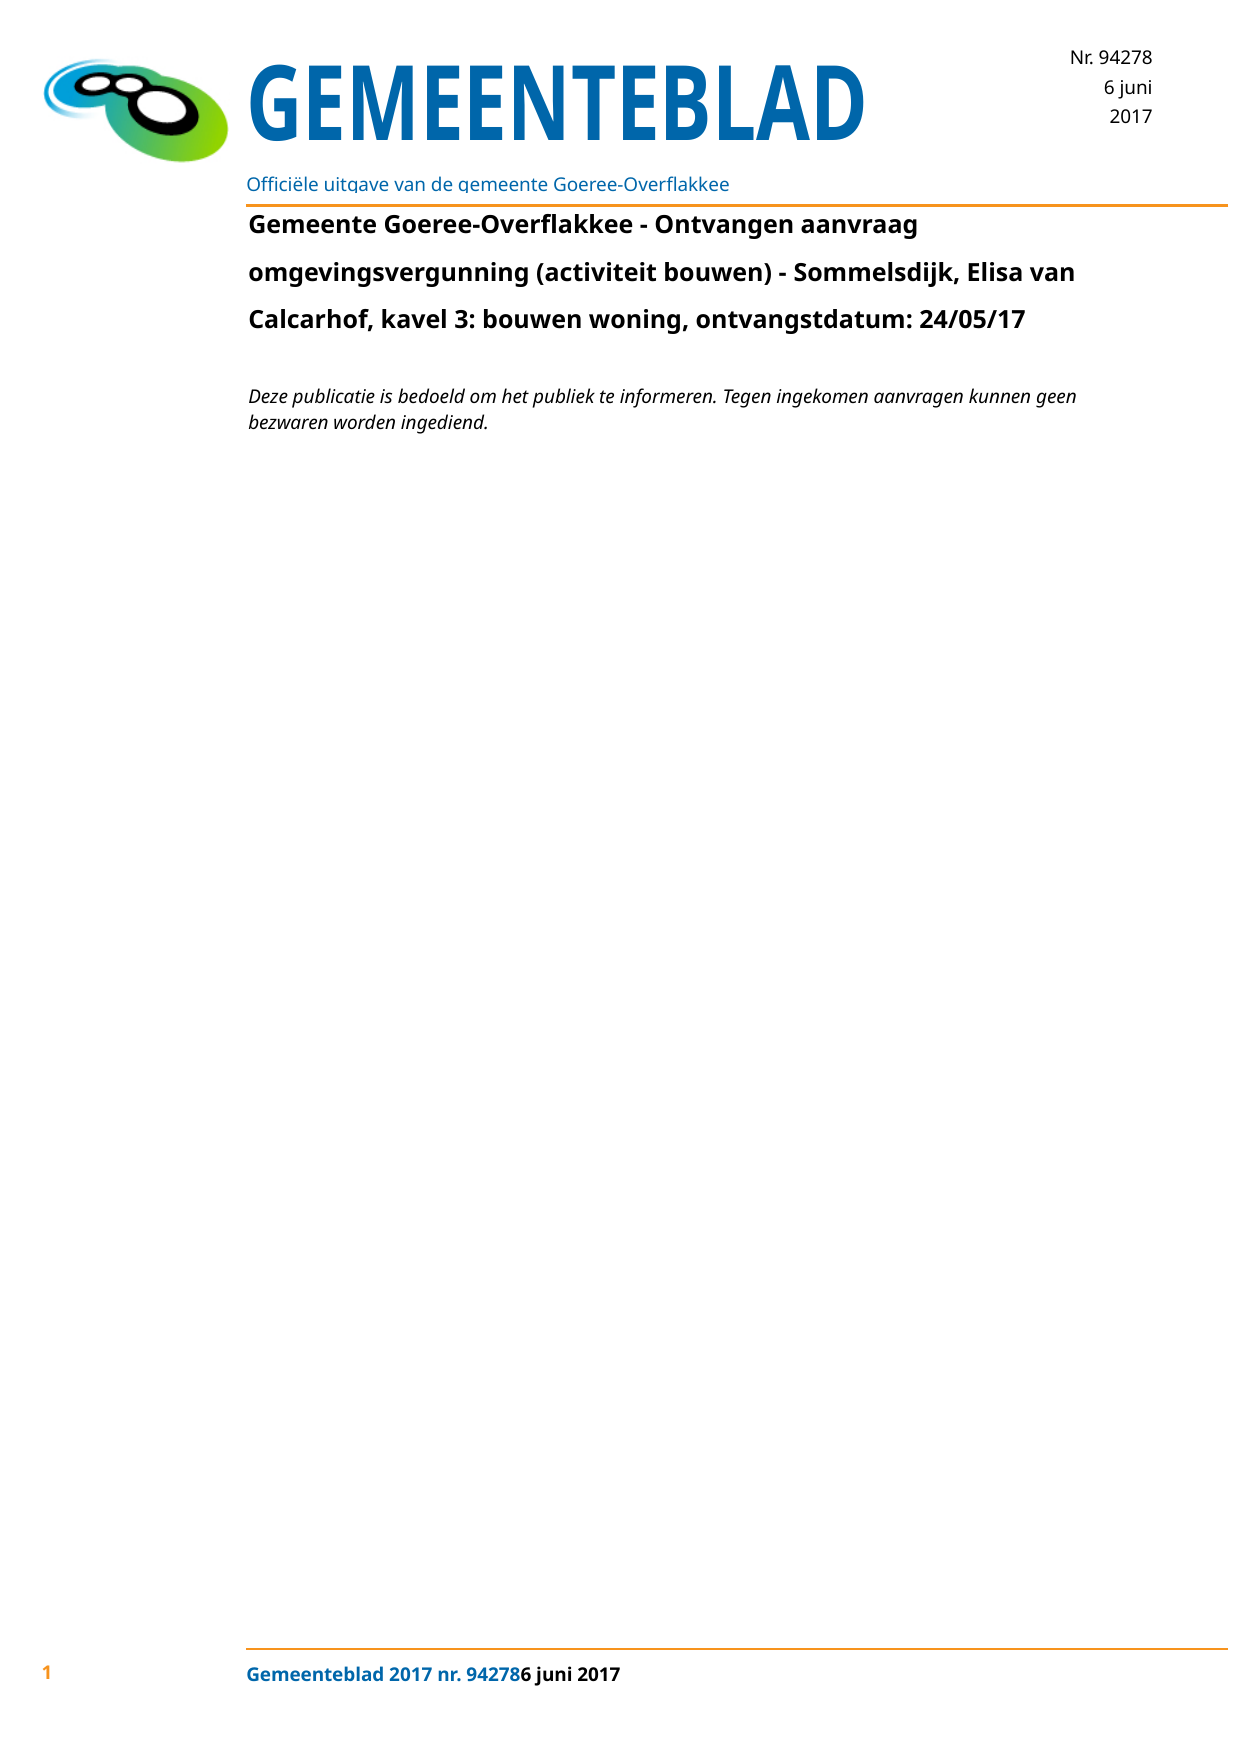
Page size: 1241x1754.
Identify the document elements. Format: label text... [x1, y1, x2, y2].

text Deze publicatie is bedoeld om het publiek te informeren. Tegen ingekomen aanvragen kunnen geen bezwaren worden ingediend. [248, 384, 1152, 435]
picture [41, 47, 231, 172]
text Gemeente Goeree-Overflakkee - Ontvangen aanvraag omgevingsvergunning (activiteit bouwen) - Sommelsdijk, Elisa van Calcarhof, kavel 3: bouwen woning, ontvangstdatum: 24/05/17 [248, 207, 1152, 336]
